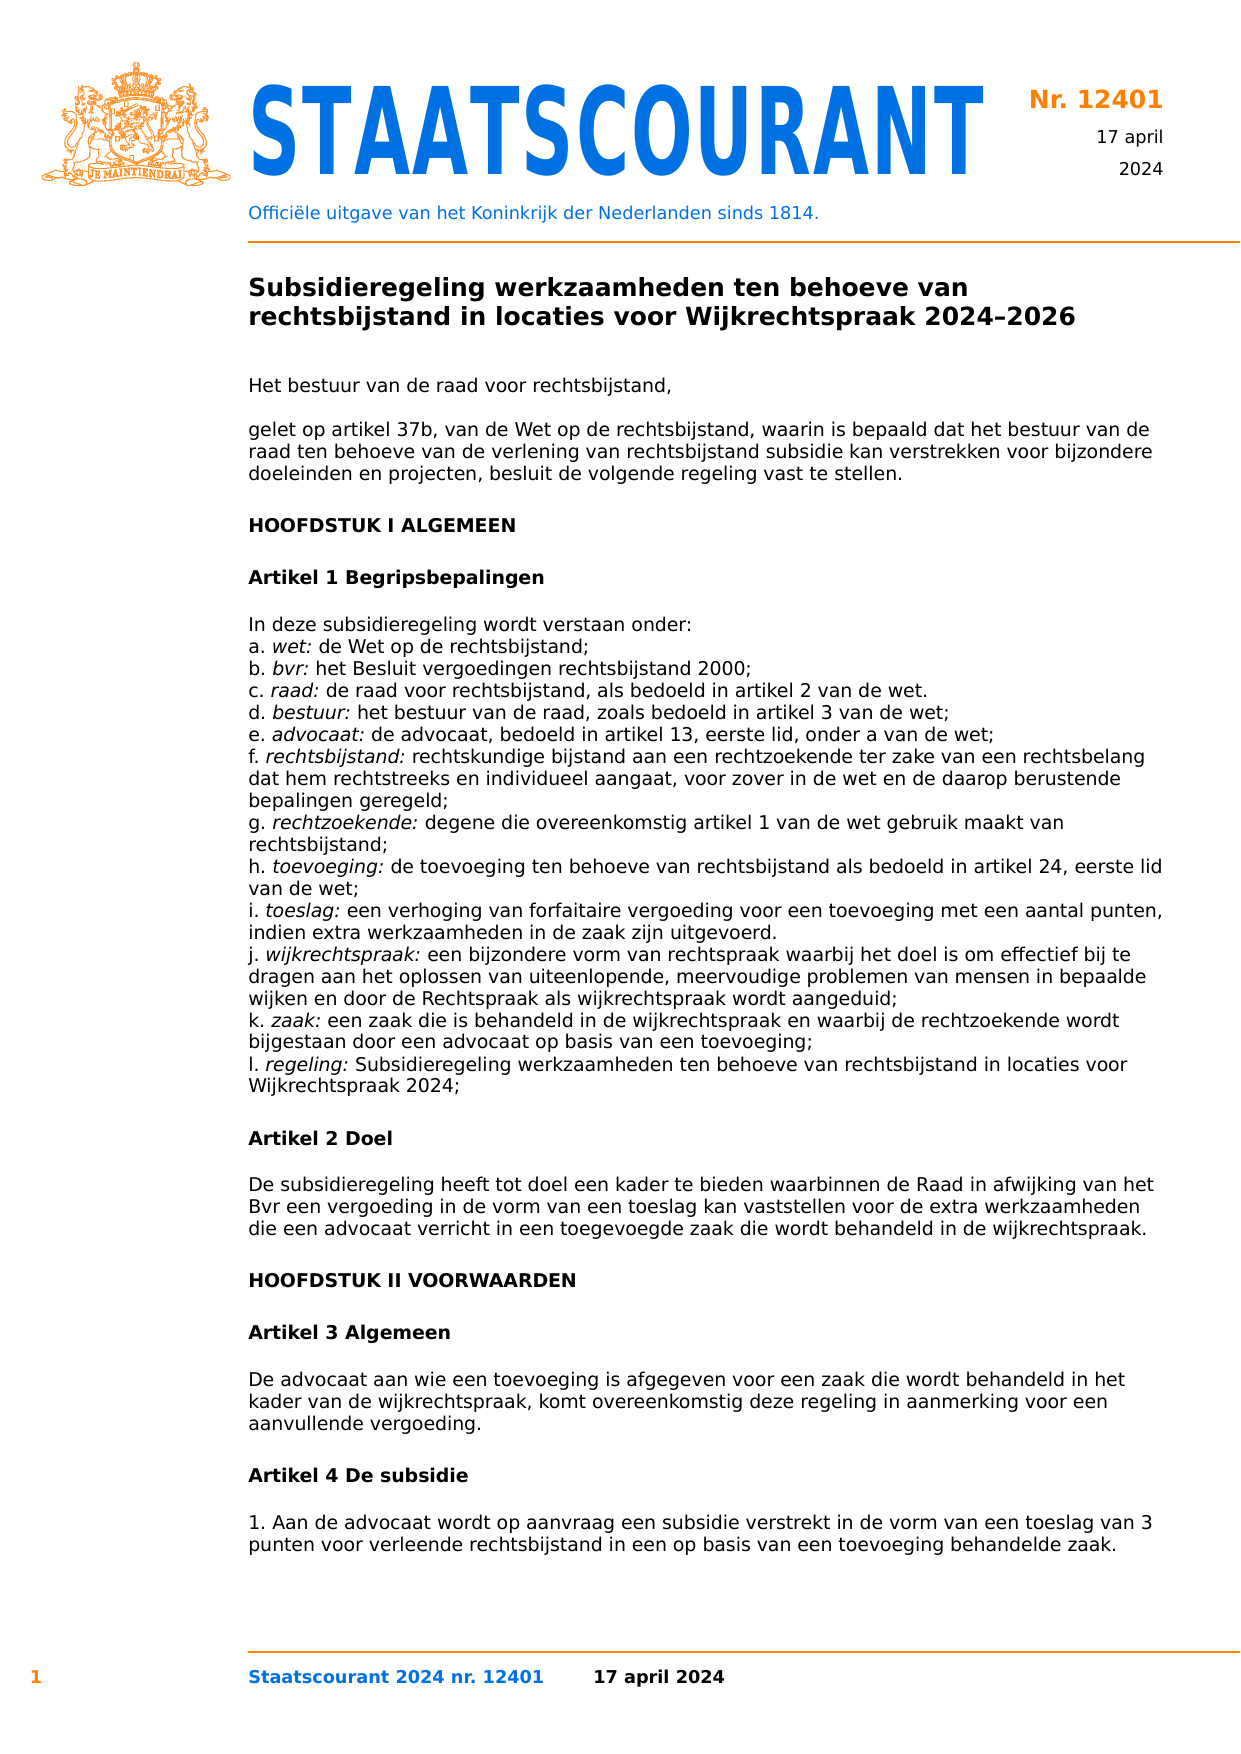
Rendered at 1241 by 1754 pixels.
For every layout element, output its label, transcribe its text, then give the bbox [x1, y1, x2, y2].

text i. toeslag: een verhoging van forfaitaire vergoeding voor een toevoeging met een aantal punten, indien extra werkzaamheden in de zaak zijn uitgevoerd. [248, 899, 1163, 943]
text f. rechtsbijstand: rechtskundige bijstand aan een rechtzoekende ter zake van een rechtsbelang dat hem rechtstreeks en individueel aangaat, voor zover in de wet en de daarop berustende bepalingen geregeld; [248, 746, 1163, 812]
text e. advocaat: de advocaat, bedoeld in artikel 13, eerste lid, onder a van de wet; [248, 724, 1163, 746]
table_cell 17 april [998, 121, 1240, 153]
subtitle HOOFDSTUK II VOORWAARDEN [248, 1270, 1163, 1292]
text k. zaak: een zaak die is behandeld in de wijkrechtspraak en waarbij de rechtzoekende wordt bijgestaan door een advocaat op basis van een toevoeging; [248, 1009, 1163, 1053]
text h. toevoeging: de toevoeging ten behoeve van rechtsbijstand als bedoeld in artikel 24, eerste lid van de wet; [248, 856, 1163, 899]
subtitle Artikel 1 Begripsbepalingen [248, 567, 1163, 589]
text 1. Aan de advocaat wordt op aanvraag een subsidie verstrekt in de vorm van een toeslag van 3 punten voor verleende rechtsbijstand in een op basis van een toevoeging behandelde zaak. [248, 1512, 1163, 1556]
text Het bestuur van de raad voor rechtsbijstand, [248, 375, 1163, 397]
text c. raad: de raad voor rechtsbijstand, als bedoeld in artikel 2 van de wet. [248, 680, 1163, 702]
table_cell 2024 [998, 153, 1240, 203]
subtitle Artikel 4 De subsidie [248, 1465, 1163, 1487]
text a. wet: de Wet op de rechtsbijstand; [248, 636, 1163, 658]
table_header [25, 62, 248, 241]
text De subsidieregeling heeft tot doel een kader te bieden waarbinnen de Raad in afwijking van het Bvr een vergoeding in de vorm van een toeslag kan vaststellen voor de extra werkzaamheden die een advocaat verricht in een toegevoegde zaak die wordt behandeld in de wijkrechtspraak. [248, 1174, 1163, 1240]
table_cell Officiële uitgave van het Koninkrijk der Nederlanden sinds 1814. [248, 203, 1240, 241]
subtitle Artikel 2 Doel [248, 1127, 1163, 1149]
text gelet op artikel 37b, van de Wet op de rechtsbijstand, waarin is bepaald dat het bestuur van de raad ten behoeve van de verlening van rechtsbijstand subsidie kan verstrekken voor bijzondere doeleinden en projecten, besluit de volgende regeling vast te stellen. [248, 419, 1163, 485]
text b. bvr: het Besluit vergoedingen rechtsbijstand 2000; [248, 658, 1163, 680]
subtitle HOOFDSTUK I ALGEMEEN [248, 515, 1163, 537]
picture [41, 62, 231, 186]
text In deze subsidieregeling wordt verstaan onder: [248, 614, 1163, 636]
table_header Nr. 12401 [998, 62, 1240, 121]
text d. bestuur: het bestuur van de raad, zoals bedoeld in artikel 3 van de wet; [248, 702, 1163, 724]
text g. rechtzoekende: degene die overeenkomstig artikel 1 van de wet gebruik maakt van rechtsbijstand; [248, 812, 1163, 856]
table_header STAATSCOURANT [248, 62, 998, 203]
text j. wijkrechtspraak: een bijzondere vorm van rechtspraak waarbij het doel is om effectief bij te dragen aan het oplossen van uiteenlopende, meervoudige problemen van mensen in bepaalde wijken en door de Rechtspraak als wijkrechtspraak wordt aangeduid; [248, 943, 1163, 1009]
subtitle Subsidieregeling werkzaamheden ten behoeve van rechtsbijstand in locaties voor Wijkrechtspraak 2024–2026 [248, 273, 1163, 331]
subtitle Artikel 3 Algemeen [248, 1322, 1163, 1344]
text De advocaat aan wie een toevoeging is afgegeven voor een zaak die wordt behandeld in het kader van de wijkrechtspraak, komt overeenkomstig deze regeling in aanmerking voor een aanvullende vergoeding. [248, 1369, 1163, 1435]
text l. regeling: Subsidieregeling werkzaamheden ten behoeve van rechtsbijstand in locaties voor Wijkrechtspraak 2024; [248, 1053, 1163, 1097]
